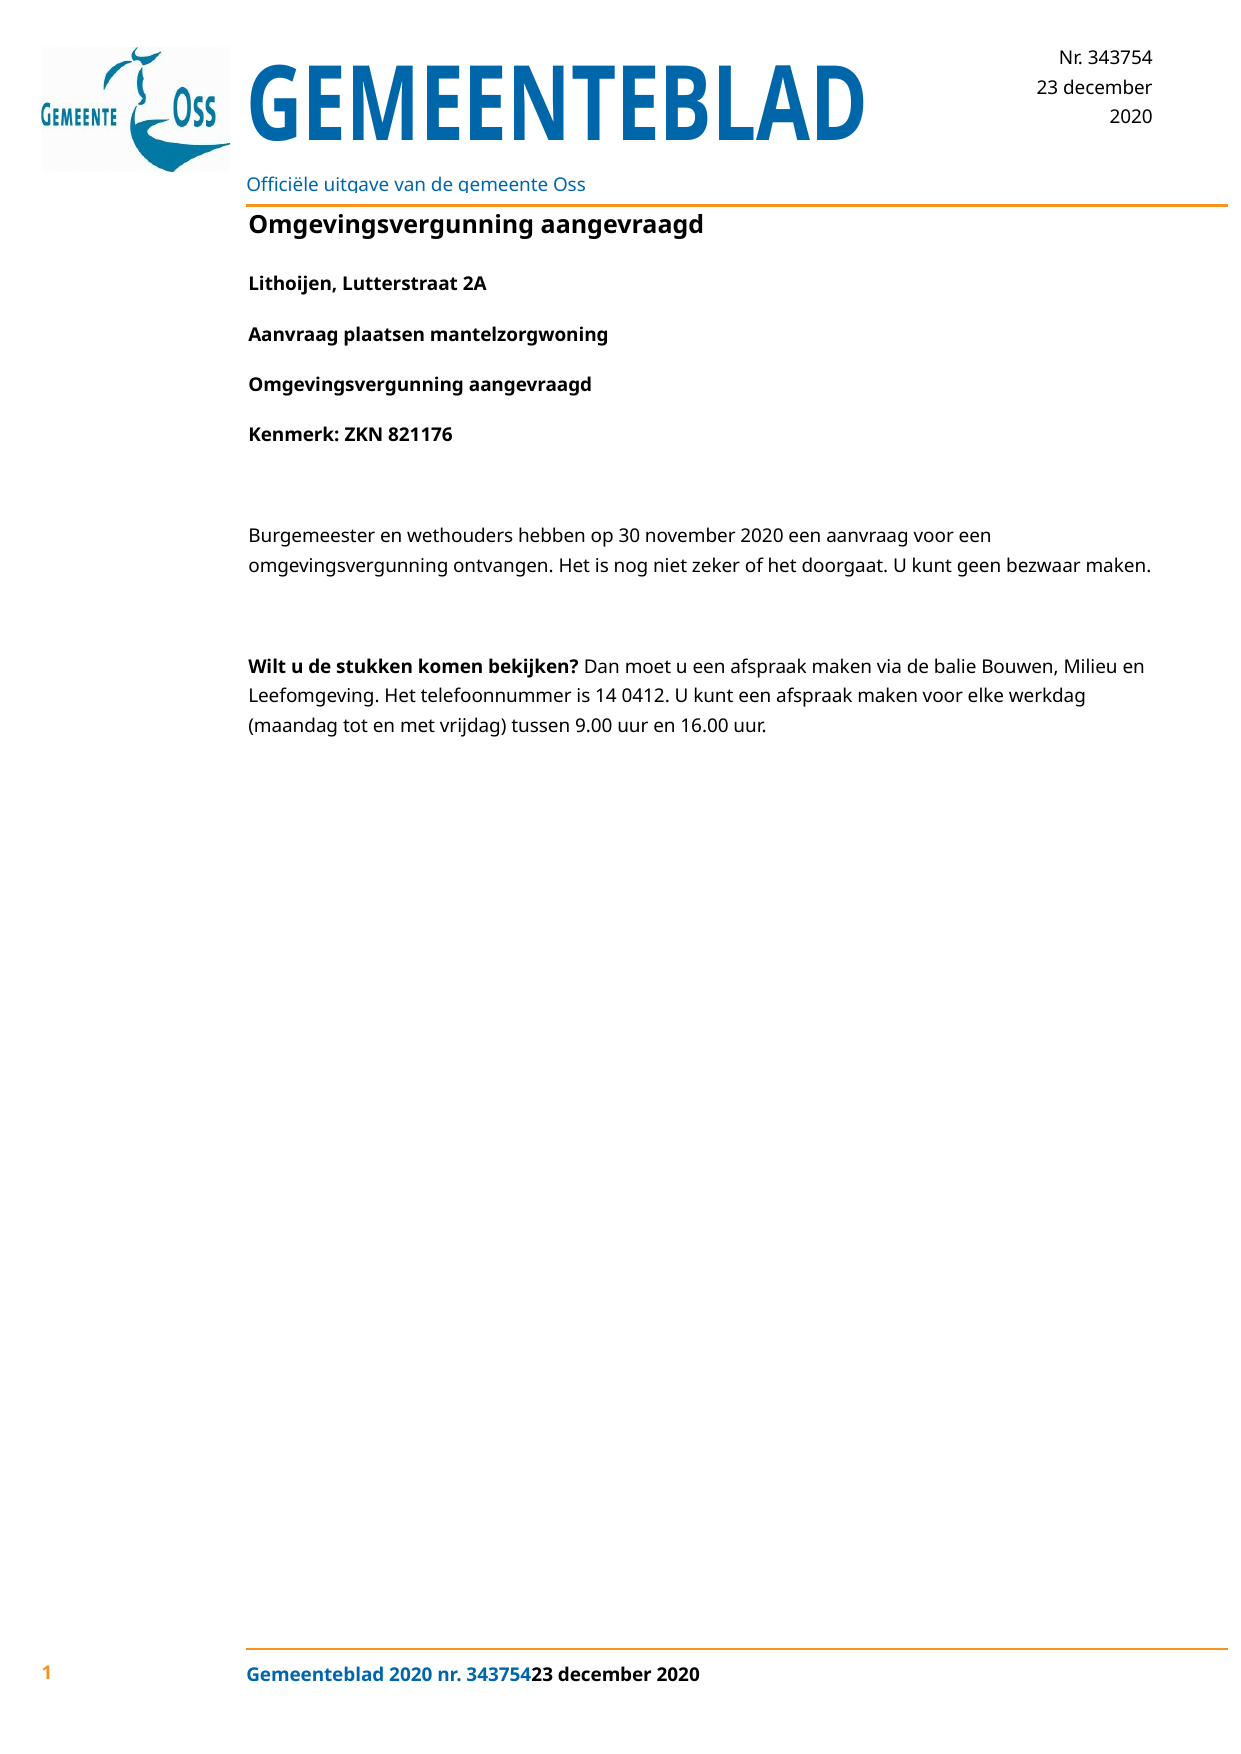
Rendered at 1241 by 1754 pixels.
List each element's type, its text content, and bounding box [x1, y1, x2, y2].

text Omgevingsvergunning aangevraagd [248, 207, 1152, 241]
text Wilt u de stukken komen bekijken? Dan moet u een afspraak maken via de balie Bouwen, Milieu en Leefomgeving. Het telefoonnummer is 14 0412. U kunt een afspraak maken voor elke werkdag (maandag tot en met vrijdag) tussen 9.00 uur en 16.00 uur. [248, 653, 1152, 738]
picture [41, 47, 231, 172]
text Aanvraag plaatsen mantelzorgwoning [248, 321, 1152, 346]
text Lithoijen, Lutterstraat 2A [248, 270, 1152, 296]
text Burgemeester en wethouders hebben op 30 november 2020 een aanvraag voor een omgevingsvergunning ontvangen. Het is nog niet zeker of het doorgaat. U kunt geen bezwaar maken. [248, 522, 1152, 578]
text Omgevingsvergunning aangevraagd [248, 371, 1152, 397]
text Kenmerk: ZKN 821176 [248, 422, 1152, 447]
